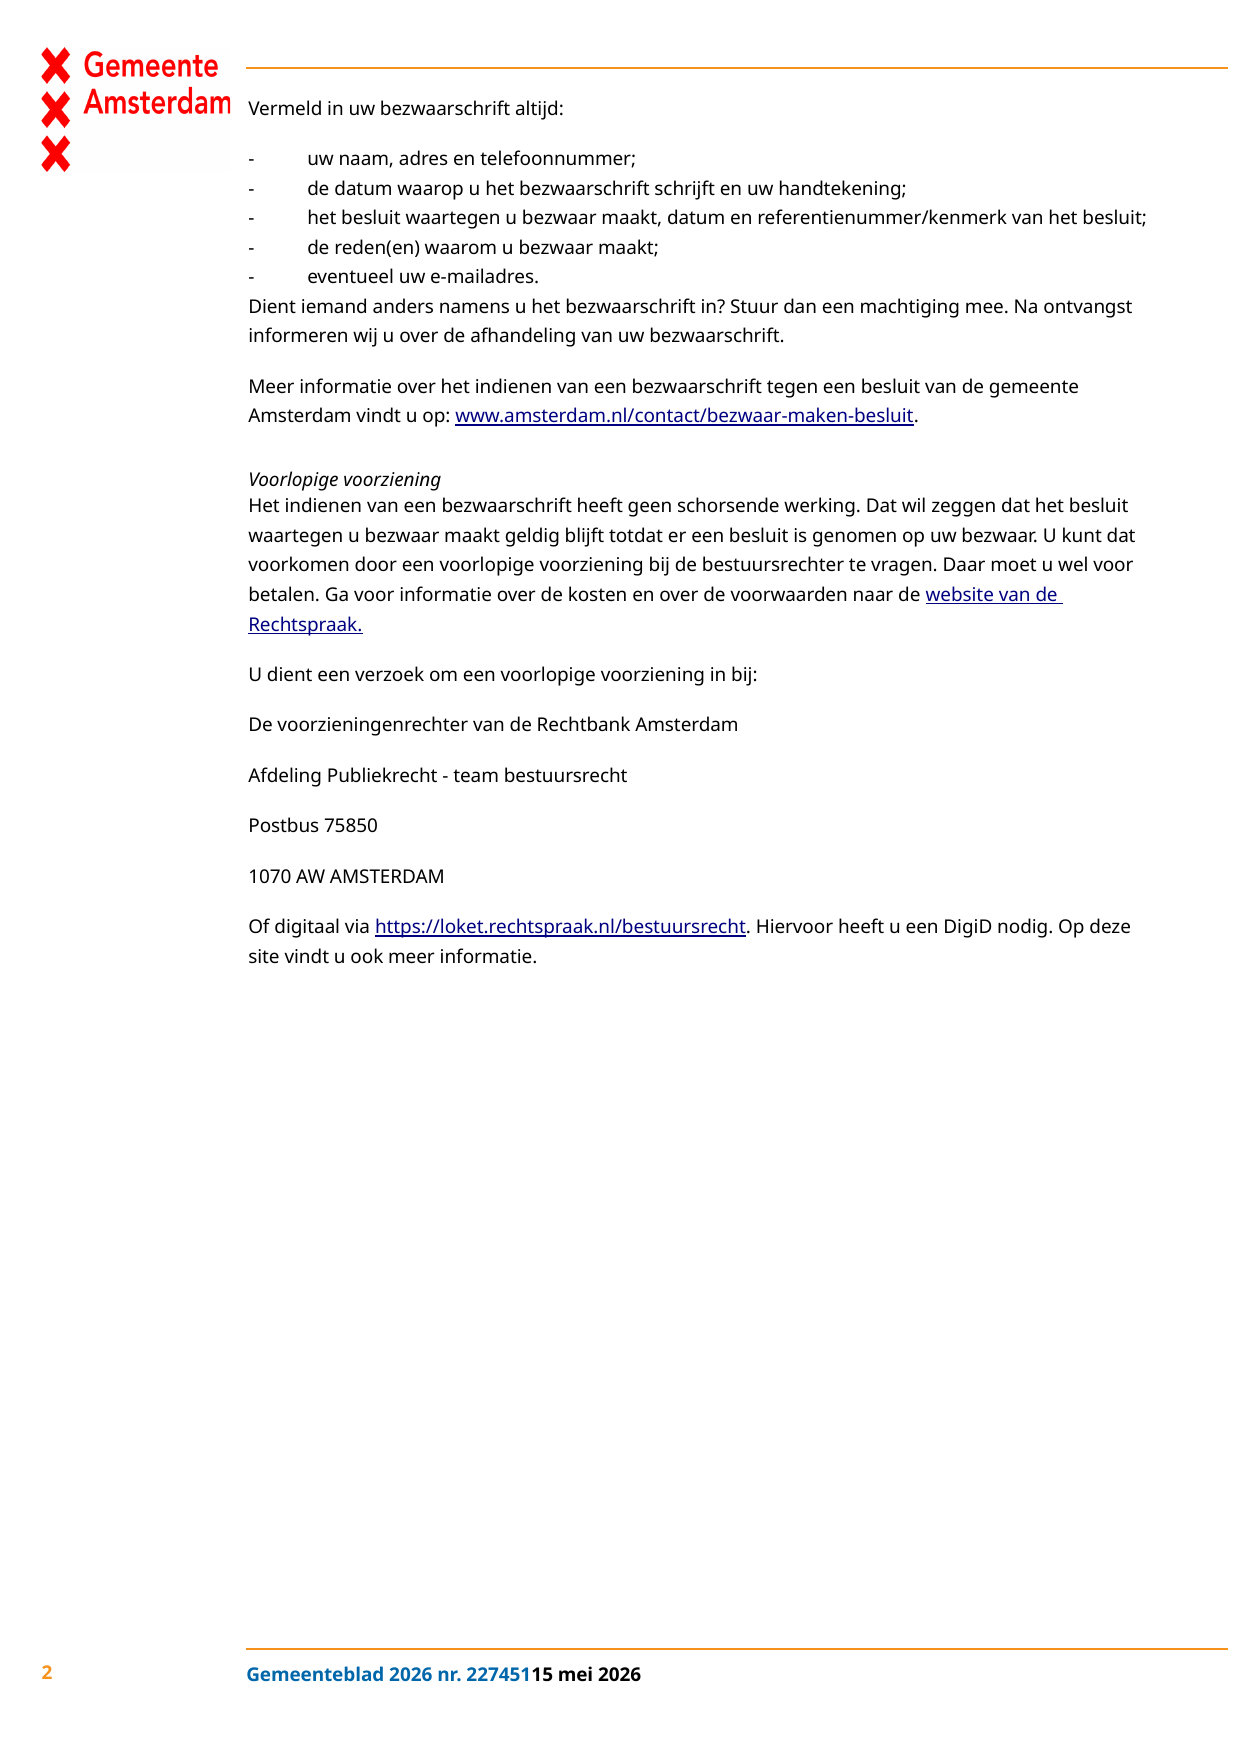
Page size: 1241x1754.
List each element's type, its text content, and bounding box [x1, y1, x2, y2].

picture [41, 47, 231, 172]
text Of digitaal via https://loket.rechtspraak.nl/bestuursrecht. Hiervoor heeft u een DigiD nodig. Op deze site vindt u ook meer informatie. [248, 913, 1152, 968]
list eventueel uw e-mailadres. [248, 263, 1152, 289]
list de reden(en) waarom u bezwaar maakt; [248, 234, 1152, 260]
text Voorlopige voorziening [248, 467, 1152, 492]
text Postbus 75850 [248, 812, 1152, 838]
text 1070 AW AMSTERDAM [248, 863, 1152, 888]
text Vermeld in uw bezwaarschrift altijd: [248, 95, 1152, 121]
text U dient een verzoek om een voorlopige voorziening in bij: [248, 661, 1152, 687]
text Afdeling Publiekrecht - team bestuursrecht [248, 762, 1152, 788]
list de datum waarop u het bezwaarschrift schrijft en uw handtekening; [248, 175, 1152, 201]
text Het indienen van een bezwaarschrift heeft geen schorsende werking. Dat wil zeggen dat het besluit waartegen u bezwaar maakt geldig blijft totdat er een besluit is genomen op uw bezwaar. U kunt dat voorkomen door een voorlopige voorziening bij de bestuursrechter te vragen. Daar moet u wel voor betalen. Ga voor informatie over de kosten en over de voorwaarden naar de website van de Rechtspraak. [248, 492, 1152, 636]
text Meer informatie over het indienen van een bezwaarschrift tegen een besluit van de gemeente Amsterdam vindt u op: www.amsterdam.nl/contact/bezwaar-maken-besluit. [248, 373, 1152, 428]
text De voorzieningenrechter van de Rechtbank Amsterdam [248, 712, 1152, 737]
list het besluit waartegen u bezwaar maakt, datum en referentienummer/kenmerk van het besluit; [248, 204, 1152, 230]
text Dient iemand anders namens u het bezwaarschrift in? Stuur dan een machtiging mee. Na ontvangst informeren wij u over de afhandeling van uw bezwaarschrift. [248, 293, 1152, 348]
list uw naam, adres en telefoonnummer; [248, 145, 1152, 171]
